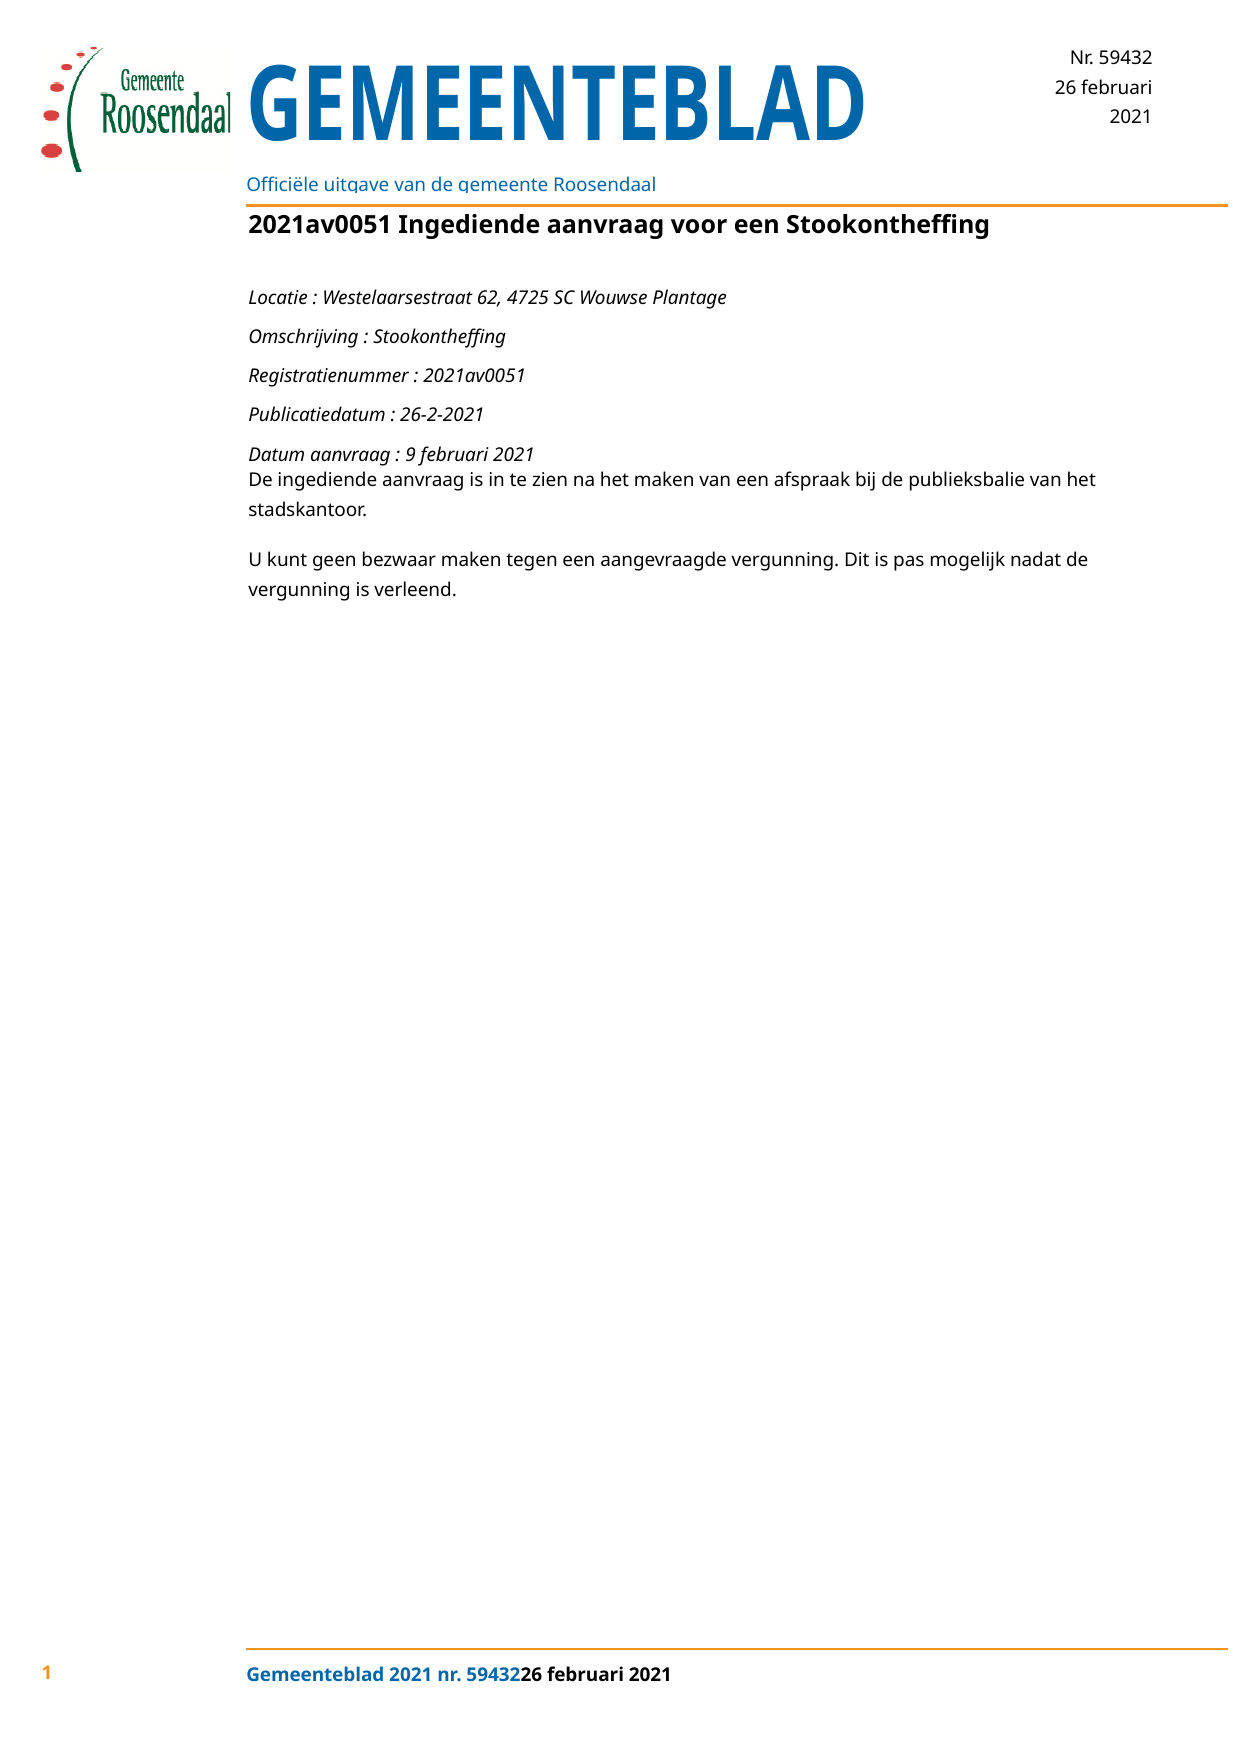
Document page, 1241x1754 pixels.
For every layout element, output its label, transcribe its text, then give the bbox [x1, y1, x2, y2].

text Datum aanvraag : 9 februari 2021 [248, 441, 1152, 467]
text De ingediende aanvraag is in te zien na het maken van een afspraak bij de publieksbalie van het stadskantoor. [248, 467, 1152, 522]
text U kunt geen bezwaar maken tegen een aangevraagde vergunning. Dit is pas mogelijk nadat de vergunning is verleend. [248, 547, 1152, 602]
text Locatie : Westelaarsestraat 62, 4725 SC Wouwse Plantage [248, 284, 1152, 309]
text Omschrijving : Stookontheffing [248, 323, 1152, 349]
text 2021av0051 Ingediende aanvraag voor een Stookontheffing [248, 207, 1152, 241]
text Publicatiedatum : 26-2-2021 [248, 402, 1152, 427]
text Registratienummer : 2021av0051 [248, 362, 1152, 388]
picture [41, 47, 231, 172]
